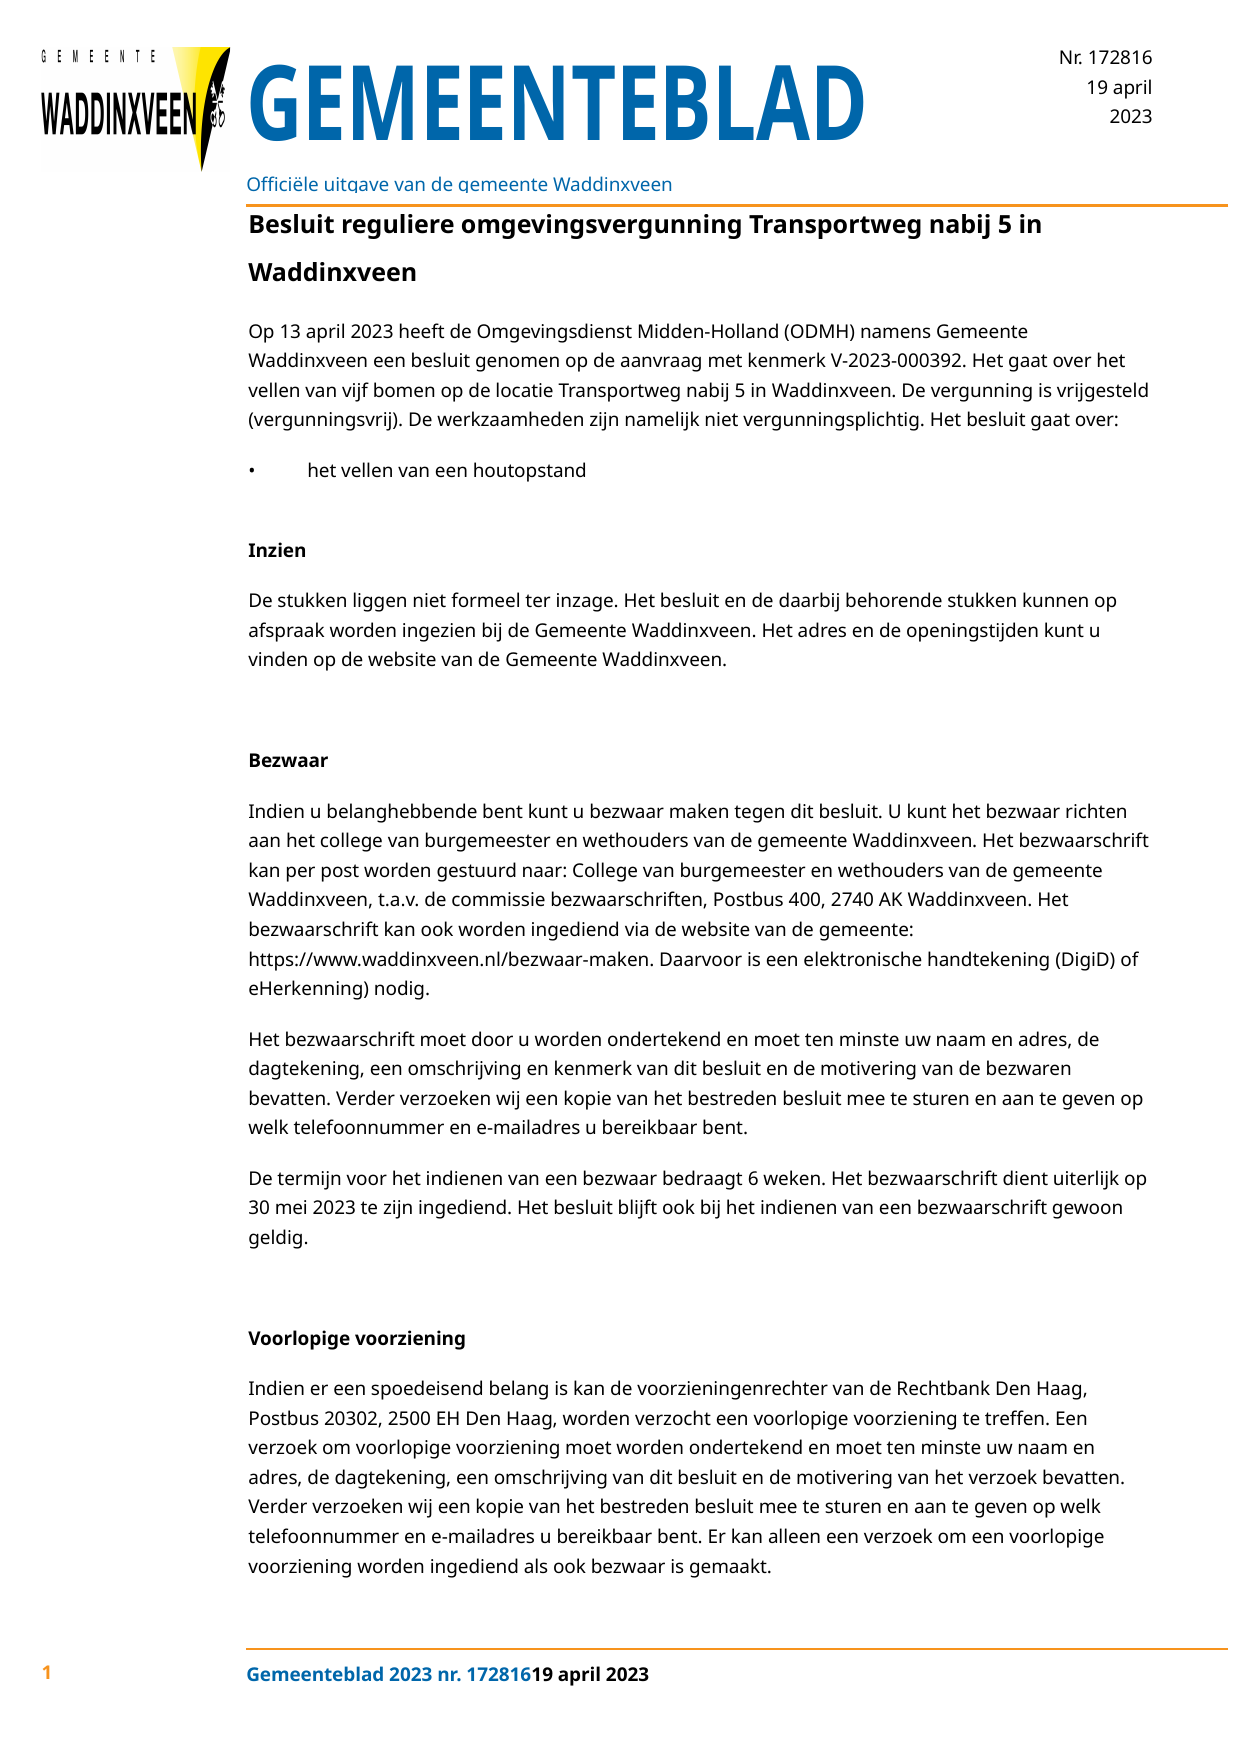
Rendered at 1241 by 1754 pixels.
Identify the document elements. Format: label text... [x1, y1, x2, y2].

text Indien u belanghebbende bent kunt u bezwaar maken tegen dit besluit. U kunt het bezwaar richten aan het college van burgemeester en wethouders van de gemeente Waddinxveen. Het bezwaarschrift kan per post worden gestuurd naar: College van burgemeester en wethouders van de gemeente Waddinxveen, t.a.v. de commissie bezwaarschriften, Postbus 400, 2740 AK Waddinxveen. Het bezwaarschrift kan ook worden ingediend via de website van de gemeente: https://www.waddinxveen.nl/bezwaar-maken. Daarvoor is een elektronische handtekening (DigiD) of eHerkenning) nodig. [248, 798, 1152, 1001]
text Op 13 april 2023 heeft de Omgevingsdienst Midden-Holland (ODMH) namens Gemeente Waddinxveen een besluit genomen op de aanvraag met kenmerk V-2023-000392. Het gaat over het vellen van vijf bomen op de locatie Transportweg nabij 5 in Waddinxveen. De vergunning is vrijgesteld (vergunningsvrij). De werkzaamheden zijn namelijk niet vergunningsplichtig. Het besluit gaat over: [248, 318, 1152, 432]
text Indien er een spoedeisend belang is kan de voorzieningenrechter van de Rechtbank Den Haag, Postbus 20302, 2500 EH Den Haag, worden verzocht een voorlopige voorziening te treffen. Een verzoek om voorlopige voorziening moet worden ondertekend en moet ten minste uw naam en adres, de dagtekening, een omschrijving van dit besluit en de motivering van het verzoek bevatten. Verder verzoeken wij een kopie van het bestreden besluit mee te sturen en aan te geven op welk telefoonnummer en e-mailadres u bereikbaar bent. Er kan alleen een verzoek om een voorlopige voorziening worden ingediend als ook bezwaar is gemaakt. [248, 1375, 1152, 1579]
text De termijn voor het indienen van een bezwaar bedraagt 6 weken. Het bezwaarschrift dient uiterlijk op 30 mei 2023 te zijn ingediend. Het besluit blijft ook bij het indienen van een bezwaarschrift gewoon geldig. [248, 1165, 1152, 1250]
text De stukken liggen niet formeel ter inzage. Het besluit en de daarbij behorende stukken kunnen op afspraak worden ingezien bij de Gemeente Waddinxveen. Het adres en de openingstijden kunt u vinden op de website van de Gemeente Waddinxveen. [248, 587, 1152, 672]
text Besluit reguliere omgevingsvergunning Transportweg nabij 5 in Waddinxveen [248, 207, 1152, 288]
text Bezwaar [248, 747, 1152, 773]
text Voorlopige voorziening [248, 1325, 1152, 1351]
list het vellen van een houtopstand [248, 457, 1152, 483]
picture [41, 47, 231, 172]
text Het bezwaarschrift moet door u worden ondertekend en moet ten minste uw naam en adres, de dagtekening, een omschrijving en kenmerk van dit besluit en de motivering van de bezwaren bevatten. Verder verzoeken wij een kopie van het bestreden besluit mee te sturen en aan te geven op welk telefoonnummer en e-mailadres u bereikbaar bent. [248, 1026, 1152, 1140]
text Inzien [248, 537, 1152, 563]
